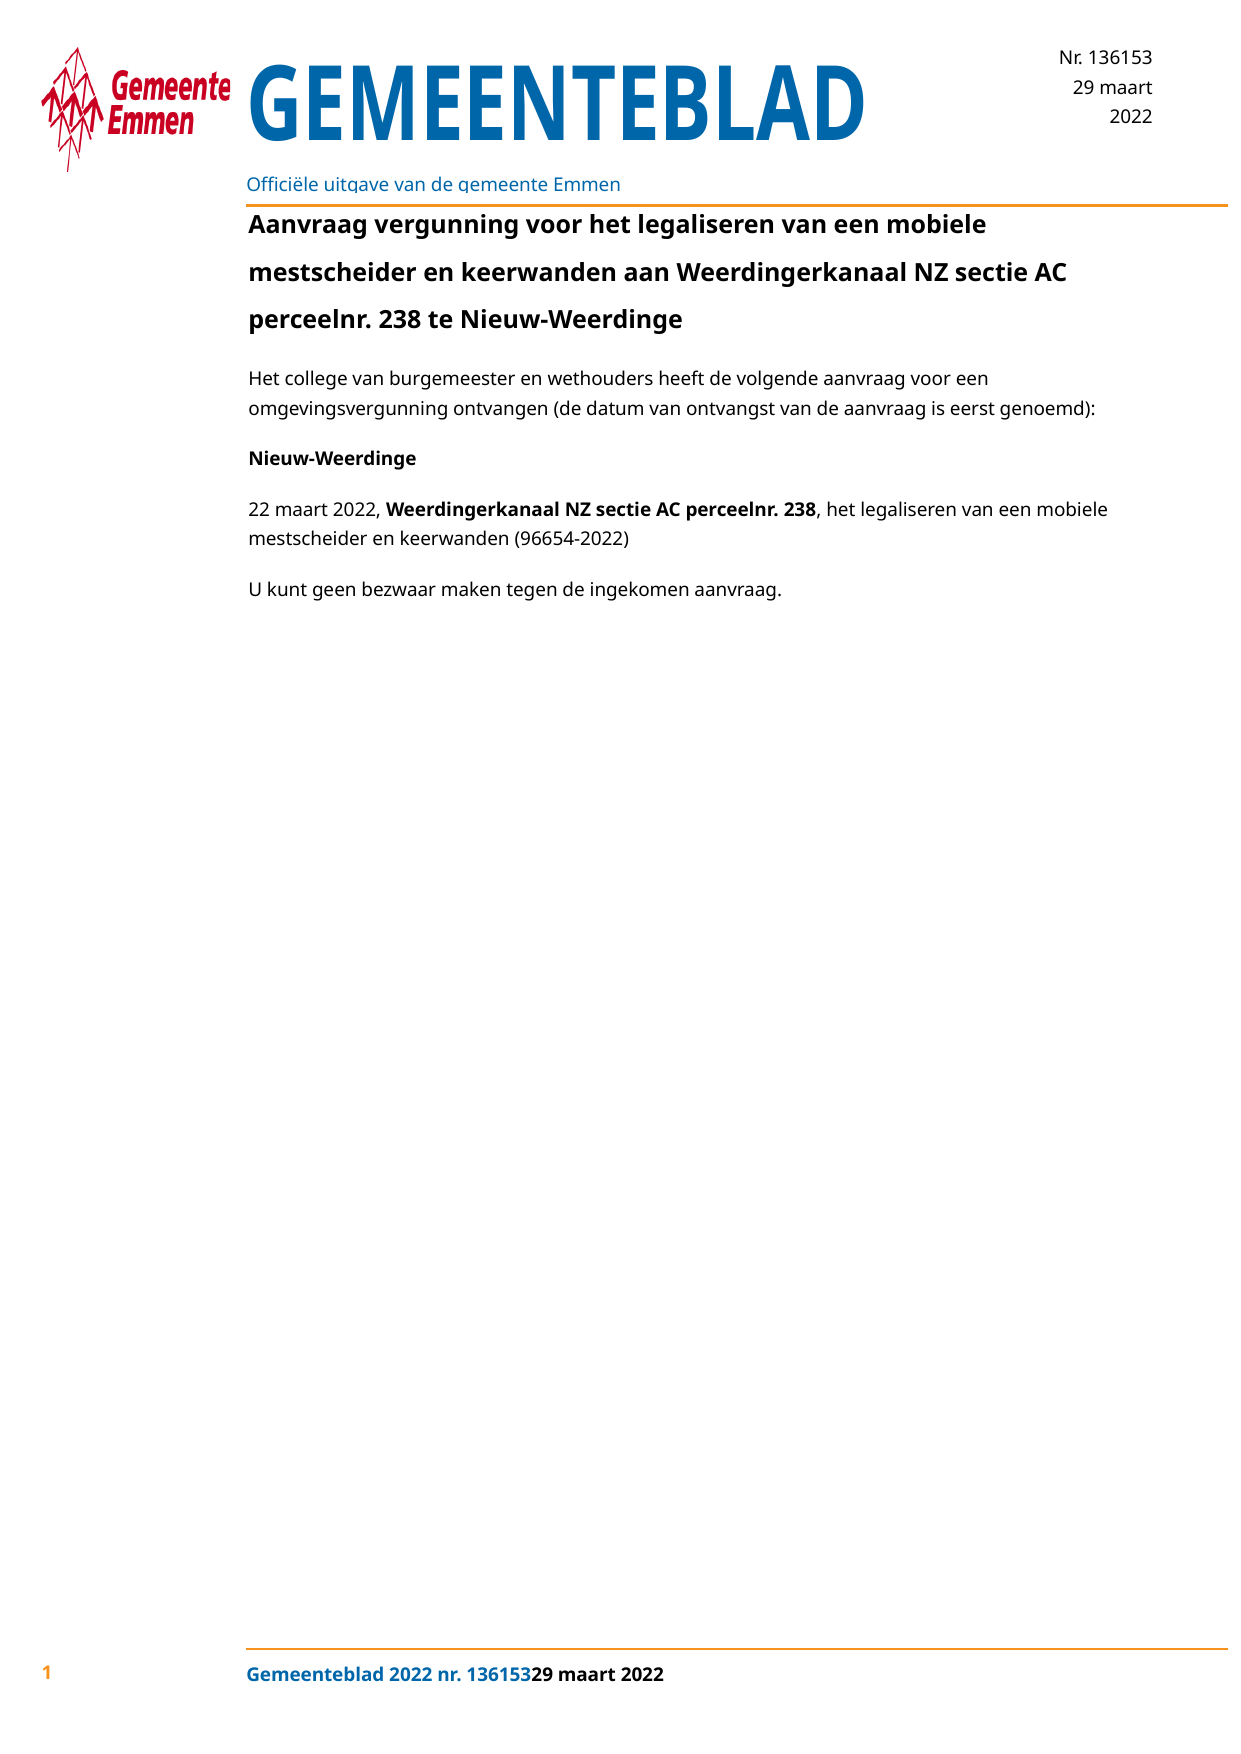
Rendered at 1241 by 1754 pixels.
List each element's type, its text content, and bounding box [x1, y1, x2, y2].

text Nieuw-Weerdinge [248, 446, 1152, 471]
text Het college van burgemeester en wethouders heeft de volgende aanvraag voor een omgevingsvergunning ontvangen (de datum van ontvangst van de aanvraag is eerst genoemd): [248, 366, 1152, 421]
text Aanvraag vergunning voor het legaliseren van een mobiele mestscheider en keerwanden aan Weerdingerkanaal NZ sectie AC perceelnr. 238 te Nieuw-Weerdinge [248, 207, 1152, 336]
picture [41, 47, 231, 172]
text 22 maart 2022, Weerdingerkanaal NZ sectie AC perceelnr. 238, het legaliseren van een mobiele mestscheider en keerwanden (96654-2022) [248, 496, 1152, 551]
text U kunt geen bezwaar maken tegen de ingekomen aanvraag. [248, 576, 1152, 602]
